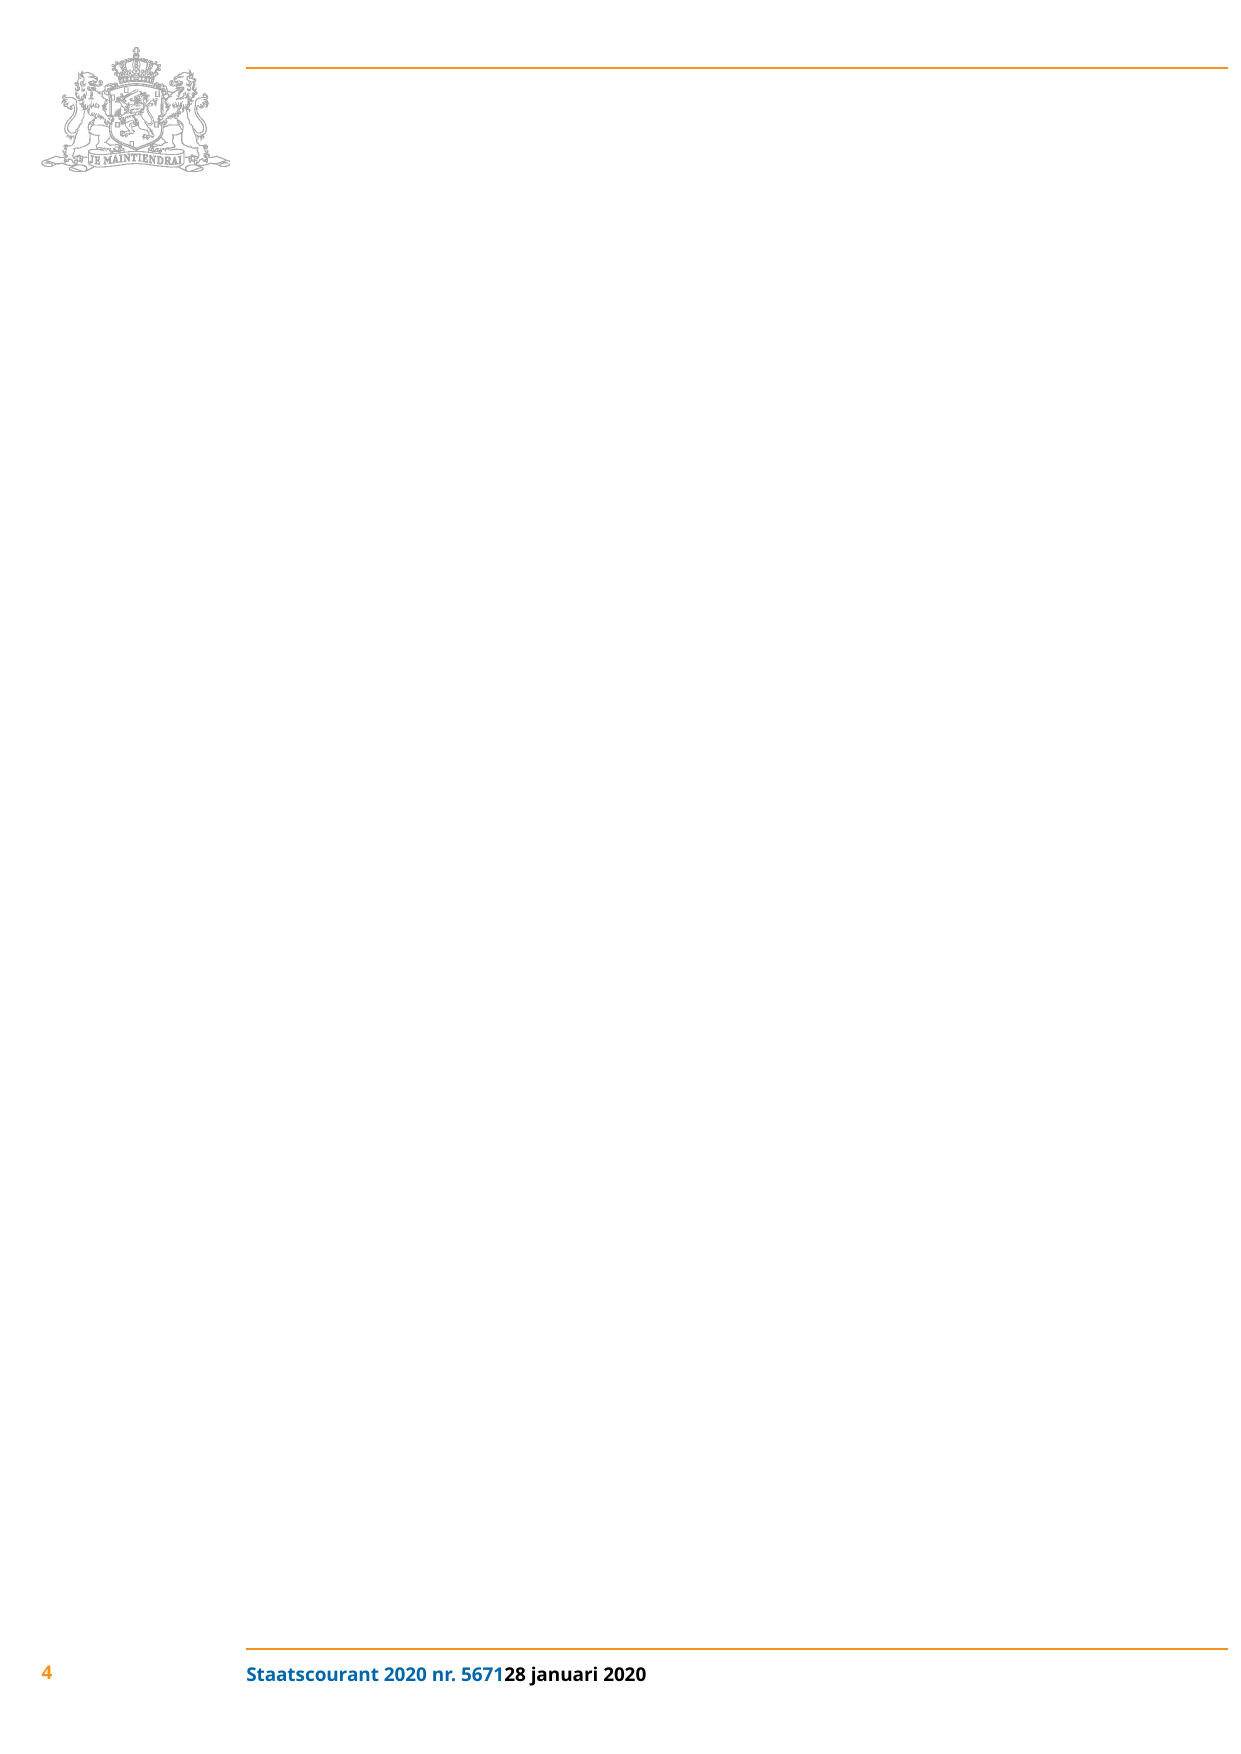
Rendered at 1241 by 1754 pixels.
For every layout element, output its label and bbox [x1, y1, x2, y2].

picture [41, 47, 231, 172]
